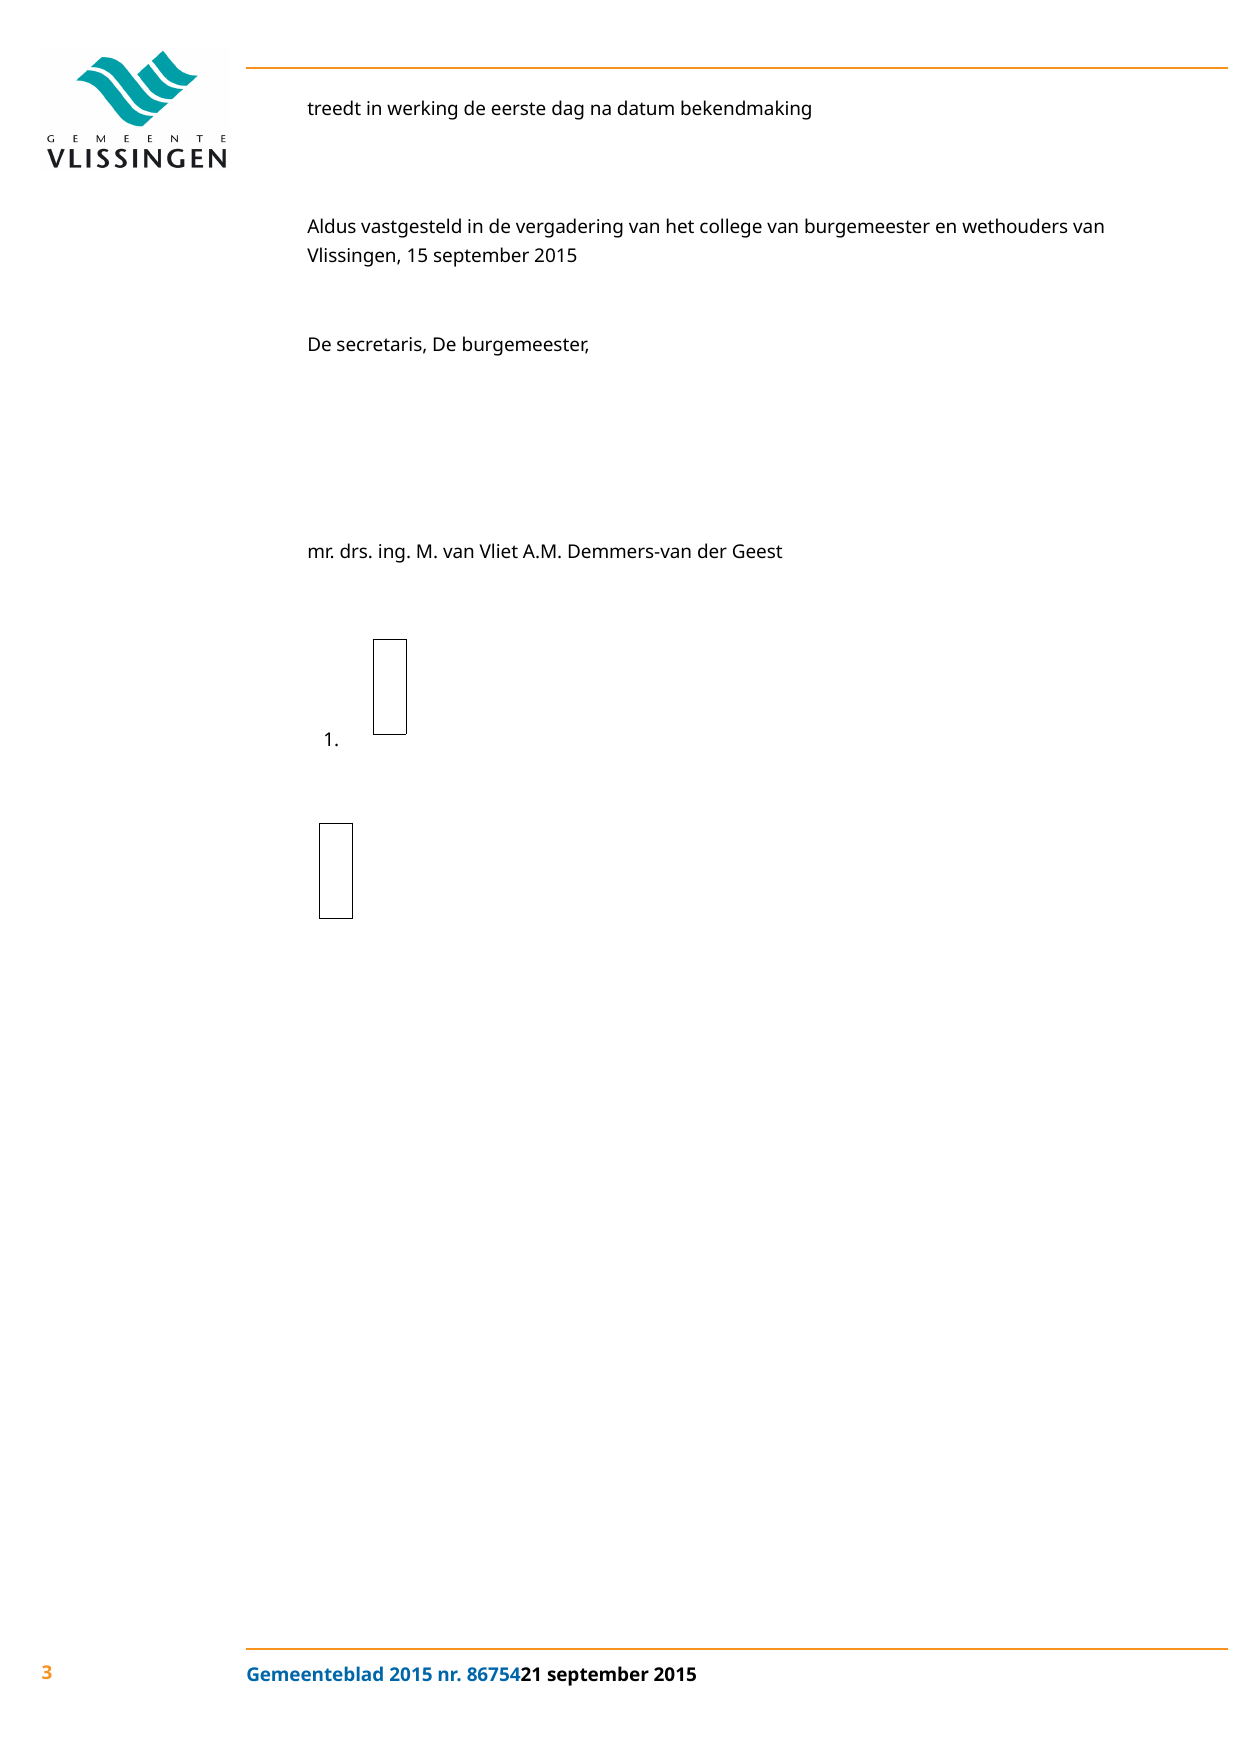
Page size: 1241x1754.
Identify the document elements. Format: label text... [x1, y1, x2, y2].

list mr. drs. ing. M. van Vliet A.M. Demmers-van der Geest [248, 538, 1152, 564]
picture [41, 47, 231, 172]
list Aldus vastgesteld in de vergadering van het college van burgemeester en wethouders van Vlissingen, 15 september 2015 [248, 213, 1152, 268]
list treedt in werking de eerste dag na datum bekendmaking [248, 95, 1152, 121]
list De secretaris, De burgemeester, [248, 331, 1152, 357]
